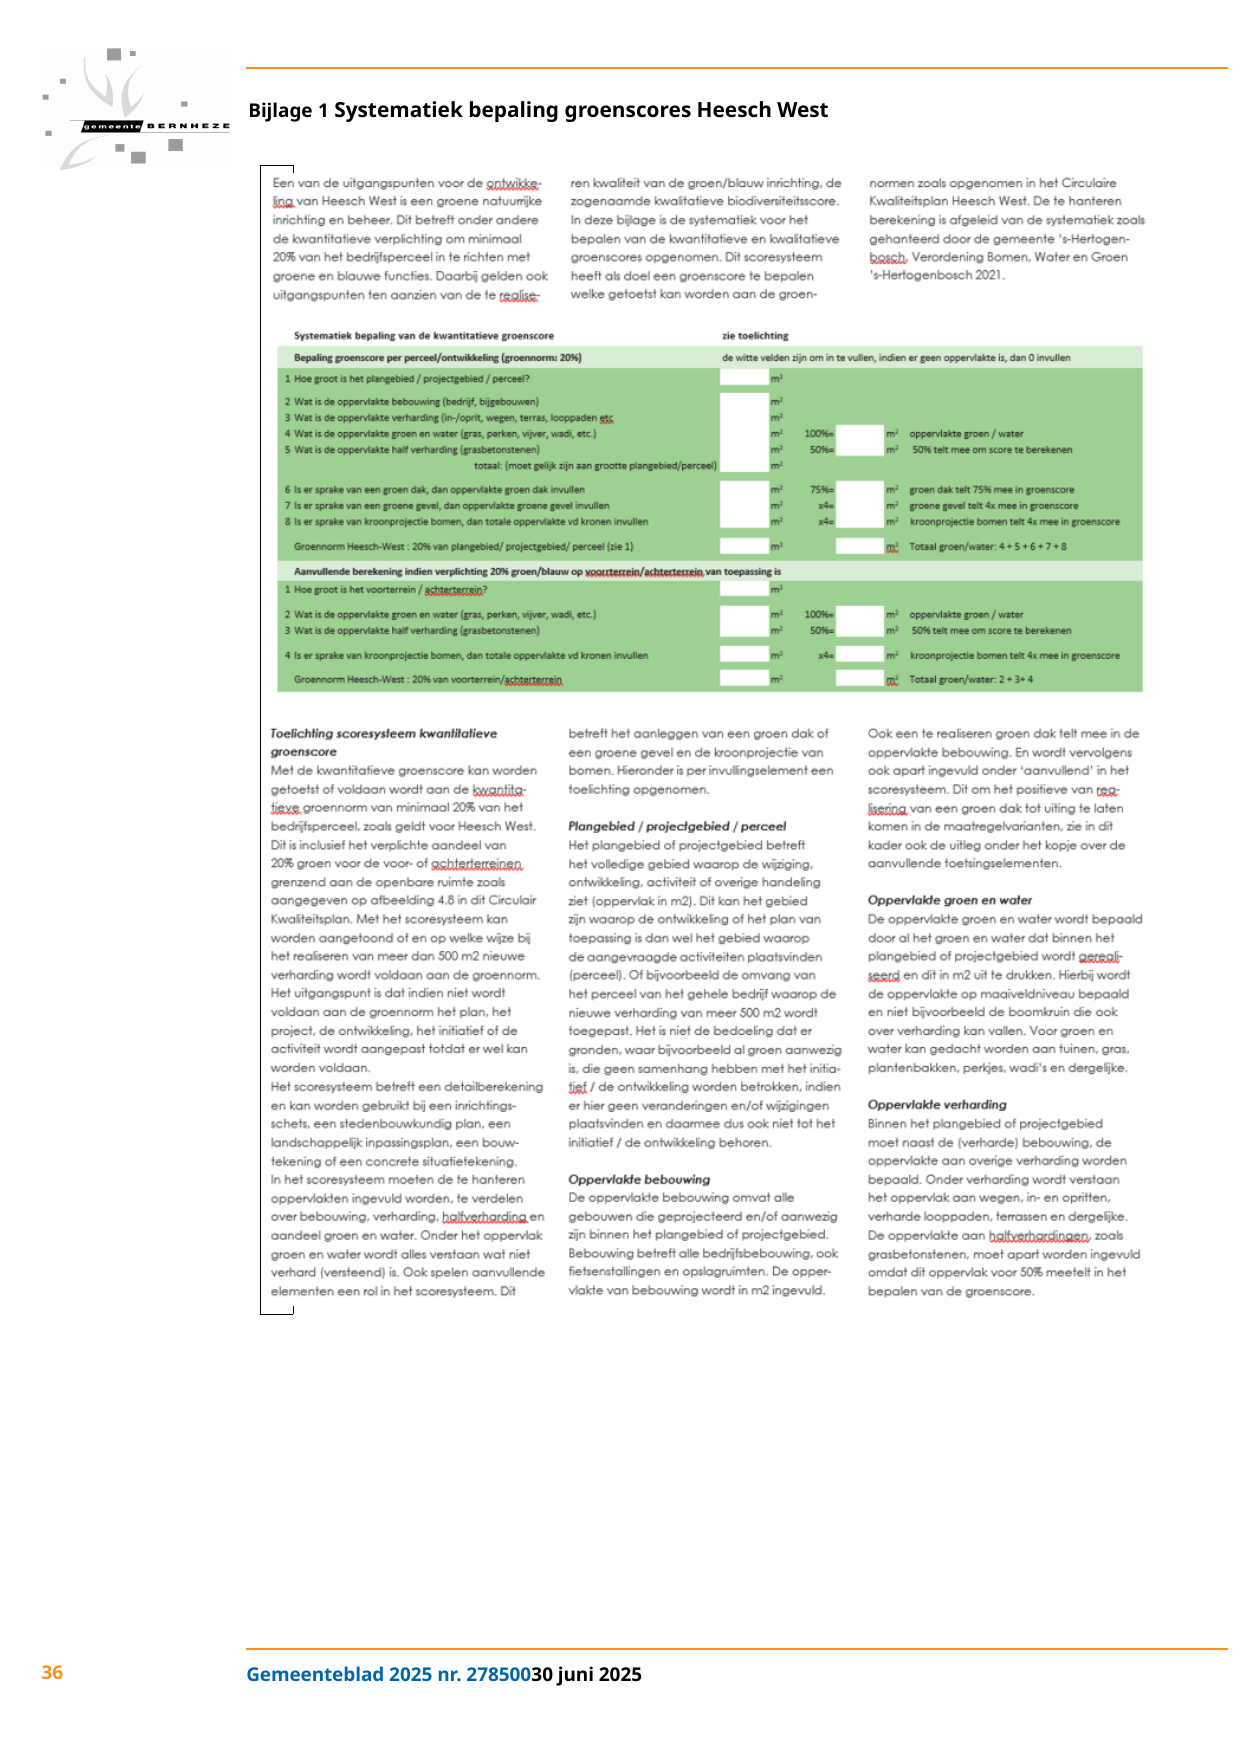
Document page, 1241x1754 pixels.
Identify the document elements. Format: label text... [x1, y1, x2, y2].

text Bijlage 1 Systematiek bepaling groenscores Heesch West [248, 95, 1152, 123]
picture [41, 47, 231, 172]
picture [268, 173, 1155, 1306]
